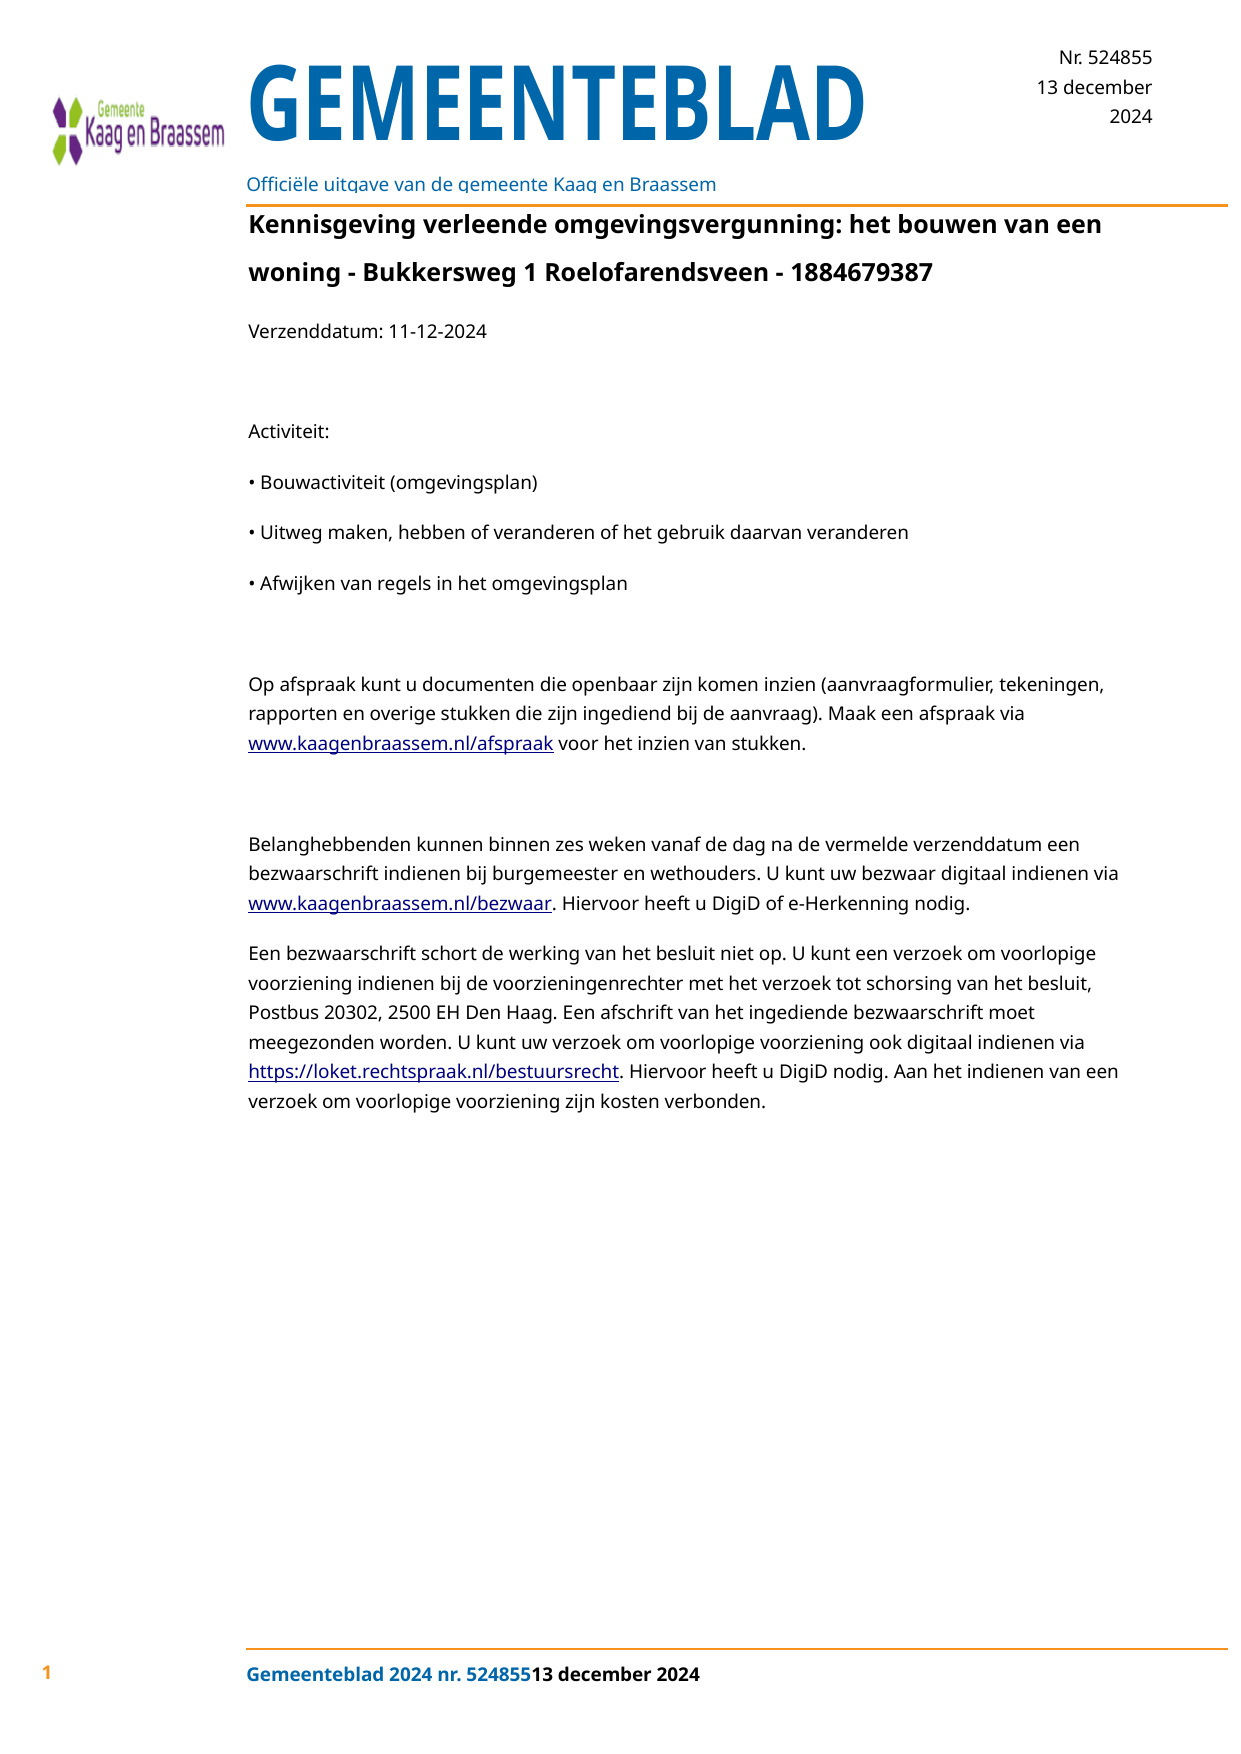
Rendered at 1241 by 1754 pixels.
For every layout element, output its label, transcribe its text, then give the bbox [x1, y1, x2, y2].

text • Bouwactiviteit (omgevingsplan) [248, 469, 1152, 495]
text Kennisgeving verleende omgevingsvergunning: het bouwen van een woning - Bukkersweg 1 Roelofarendsveen - 1884679387 [248, 207, 1152, 288]
text • Afwijken van regels in het omgevingsplan [248, 570, 1152, 596]
text • Uitweg maken, hebben of veranderen of het gebruik daarvan veranderen [248, 519, 1152, 545]
picture [41, 47, 231, 172]
text Verzenddatum: 11-12-2024 [248, 318, 1152, 344]
text Belanghebbenden kunnen binnen zes weken vanaf de dag na de vermelde verzenddatum een bezwaarschrift indienen bij burgemeester en wethouders. U kunt uw bezwaar digitaal indienen via www.kaagenbraassem.nl/bezwaar. Hiervoor heeft u DigiD of e-Herkenning nodig. [248, 831, 1152, 916]
text Op afspraak kunt u documenten die openbaar zijn komen inzien (aanvraagformulier, tekeningen, rapporten en overige stukken die zijn ingediend bij de aanvraag). Maak een afspraak via www.kaagenbraassem.nl/afspraak voor het inzien van stukken. [248, 671, 1152, 756]
text Activiteit: [248, 419, 1152, 444]
text Een bezwaarschrift schort de werking van het besluit niet op. U kunt een verzoek om voorlopige voorziening indienen bij de voorzieningenrechter met het verzoek tot schorsing van het besluit, Postbus 20302, 2500 EH Den Haag. Een afschrift van het ingediende bezwaarschrift moet meegezonden worden. U kunt uw verzoek om voorlopige voorziening ook digitaal indienen via https://loket.rechtspraak.nl/bestuursrecht. Hiervoor heeft u DigiD nodig. Aan het indienen van een verzoek om voorlopige voorziening zijn kosten verbonden. [248, 940, 1152, 1114]
